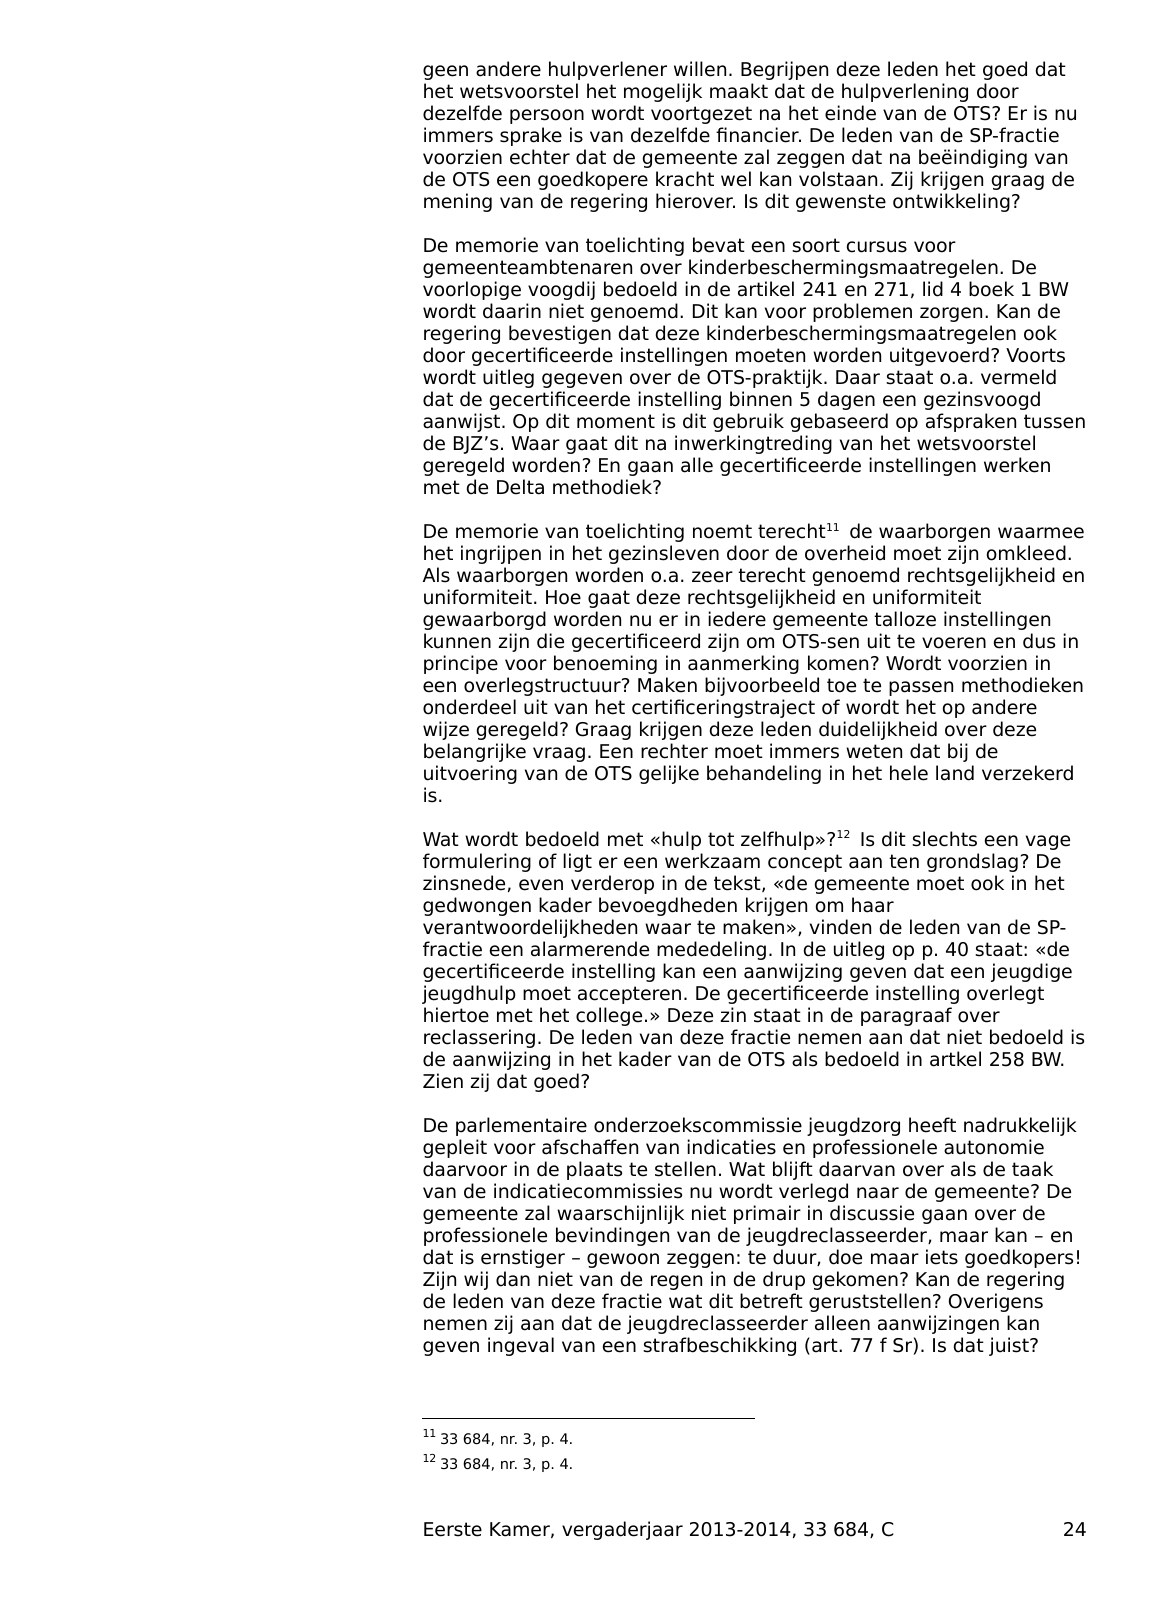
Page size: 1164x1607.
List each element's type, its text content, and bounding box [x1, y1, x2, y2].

text 33 684, nr. 3, p. 4. [422, 1427, 1087, 1449]
text De memorie van toelichting noemt terecht de waarborgen waarmee het ingrijpen in het gezinsleven door de overheid moet zijn omkleed. Als waarborgen worden o.a. zeer terecht genoemd rechtsgelijkheid en uniformiteit. Hoe gaat deze rechtsgelijkheid en uniformiteit gewaarborgd worden nu er in iedere gemeente talloze instellingen kunnen zijn die gecertificeerd zijn om OTS-sen uit te voeren en dus in principe voor benoeming in aanmerking komen? Wordt voorzien in een overlegstructuur? Maken bijvoorbeeld toe te passen methodieken onderdeel uit van het certificeringstraject of wordt het op andere wijze geregeld? Graag krijgen deze leden duidelijkheid over deze belangrijke vraag. Een rechter moet immers weten dat bij de uitvoering van de OTS gelijke behandeling in het hele land verzekerd is. [422, 521, 1087, 807]
text geen andere hulpverlener willen. Begrijpen deze leden het goed dat het wetsvoorstel het mogelijk maakt dat de hulpverlening door dezelfde persoon wordt voortgezet na het einde van de OTS? Er is nu immers sprake is van dezelfde financier. De leden van de SP-fractie voorzien echter dat de gemeente zal zeggen dat na beëindiging van de OTS een goedkopere kracht wel kan volstaan. Zij krijgen graag de mening van de regering hierover. Is dit gewenste ontwikkeling? [422, 59, 1087, 213]
text Wat wordt bedoeld met «hulp tot zelfhulp»? Is dit slechts een vage formulering of ligt er een werkzaam concept aan ten grondslag? De zinsnede, even verderop in de tekst, «de gemeente moet ook in het gedwongen kader bevoegdheden krijgen om haar verantwoordelijkheden waar te maken», vinden de leden van de SP-fractie een alarmerende mededeling. In de uitleg op p. 40 staat: «de gecertificeerde instelling kan een aanwijzing geven dat een jeugdige jeugdhulp moet accepteren. De gecertificeerde instelling overlegt hiertoe met het college.» Deze zin staat in de paragraaf over reclassering. De leden van deze fractie nemen aan dat niet bedoeld is de aanwijzing in het kader van de OTS als bedoeld in artkel 258 BW. Zien zij dat goed? [422, 829, 1087, 1093]
text De memorie van toelichting bevat een soort cursus voor gemeenteambtenaren over kinderbeschermingsmaatregelen. De voorlopige voogdij bedoeld in de artikel 241 en 271, lid 4 boek 1 BW wordt daarin niet genoemd. Dit kan voor problemen zorgen. Kan de regering bevestigen dat deze kinderbeschermingsmaatregelen ook door gecertificeerde instellingen moeten worden uitgevoerd? Voorts wordt uitleg gegeven over de OTS-praktijk. Daar staat o.a. vermeld dat de gecertificeerde instelling binnen 5 dagen een gezinsvoogd aanwijst. Op dit moment is dit gebruik gebaseerd op afspraken tussen de BJZ’s. Waar gaat dit na inwerkingtreding van het wetsvoorstel geregeld worden? En gaan alle gecertificeerde instellingen werken met de Delta methodiek? [422, 235, 1087, 499]
text De parlementaire onderzoekscommissie jeugdzorg heeft nadrukkelijk gepleit voor afschaffen van indicaties en professionele autonomie daarvoor in de plaats te stellen. Wat blijft daarvan over als de taak van de indicatiecommissies nu wordt verlegd naar de gemeente? De gemeente zal waarschijnlijk niet primair in discussie gaan over de professionele bevindingen van de jeugdreclasseerder, maar kan – en dat is ernstiger – gewoon zeggen: te duur, doe maar iets goedkopers! Zijn wij dan niet van de regen in de drup gekomen? Kan de regering de leden van deze fractie wat dit betreft geruststellen? Overigens nemen zij aan dat de jeugdreclasseerder alleen aanwijzingen kan geven ingeval van een strafbeschikking (art. 77 f Sr). Is dat juist? [422, 1115, 1087, 1357]
text 33 684, nr. 3, p. 4. [422, 1452, 1087, 1474]
